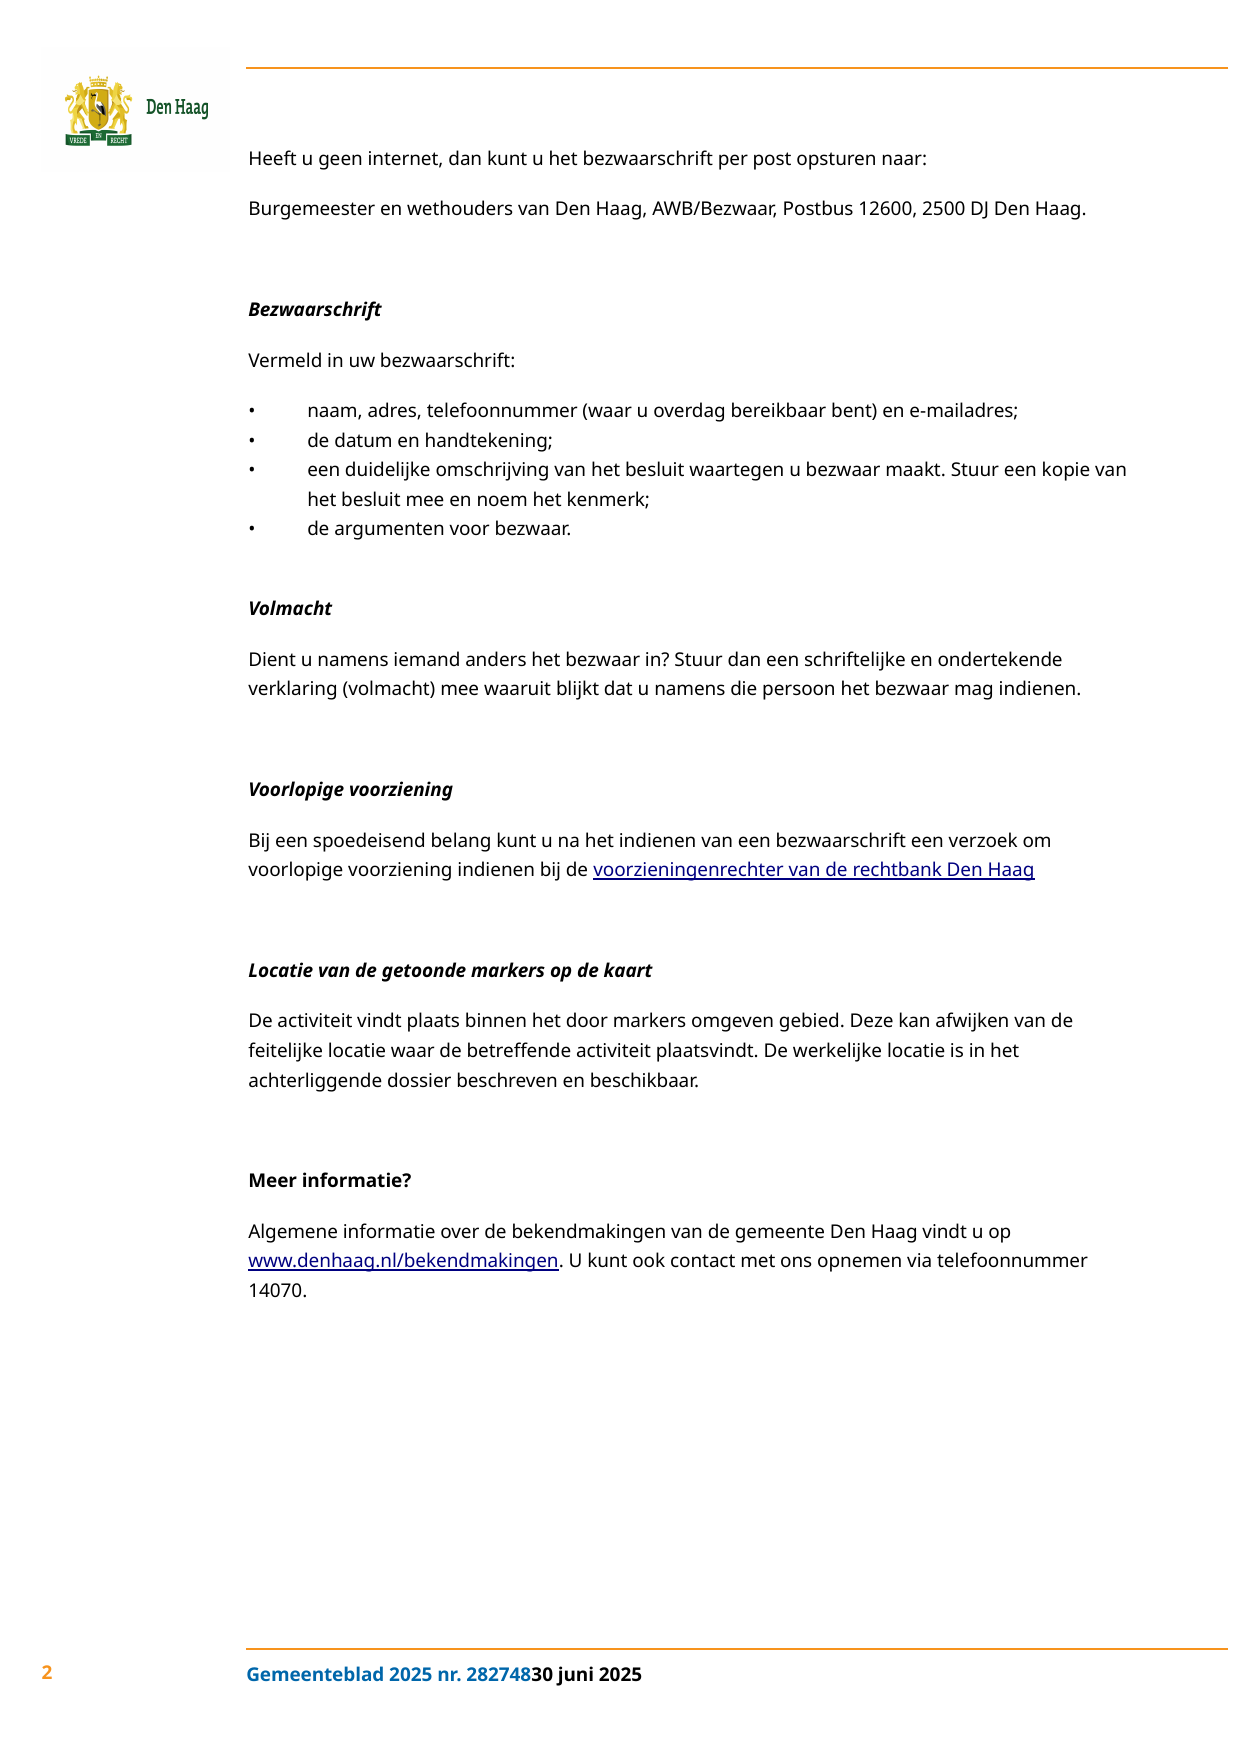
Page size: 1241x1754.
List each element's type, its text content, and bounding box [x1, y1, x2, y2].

text Meer informatie? [248, 1168, 1152, 1193]
text Dient u namens iemand anders het bezwaar in? Stuur dan een schriftelijke en ondertekende verklaring (volmacht) mee waaruit blijkt dat u namens die persoon het bezwaar mag indienen. [248, 646, 1152, 701]
list de datum en handtekening; [248, 427, 1152, 453]
text Heeft u geen internet, dan kunt u het bezwaarschrift per post opsturen naar: [248, 145, 1152, 171]
list een duidelijke omschrijving van het besluit waartegen u bezwaar maakt. Stuur een kopie van het besluit mee en noem het kenmerk; [248, 456, 1152, 512]
text Bij een spoedeisend belang kunt u na het indienen van een bezwaarschrift een verzoek om voorlopige voorziening indienen bij de voorzieningenrechter van de rechtbank Den Haag [248, 827, 1152, 882]
text Bezwaarschrift [248, 296, 1152, 322]
text Voorlopige voorziening [248, 776, 1152, 802]
list de argumenten voor bezwaar. [248, 516, 1152, 541]
text Burgemeester en wethouders van Den Haag, AWB/Bezwaar, Postbus 12600, 2500 DJ Den Haag. [248, 196, 1152, 221]
text Algemene informatie over de bekendmakingen van de gemeente Den Haag vindt u op www.denhaag.nl/bekendmakingen. U kunt ook contact met ons opnemen via telefoonnummer 14070. [248, 1218, 1152, 1303]
text Vermeld in uw bezwaarschrift: [248, 347, 1152, 373]
list naam, adres, telefoonnummer (waar u overdag bereikbaar bent) en e-mailadres; [248, 397, 1152, 423]
text Locatie van de getoonde markers op de kaart [248, 957, 1152, 983]
text De activiteit vindt plaats binnen het door markers omgeven gebied. Deze kan afwijken van de feitelijke locatie waar de betreffende activiteit plaatsvindt. De werkelijke locatie is in het achterliggende dossier beschreven en beschikbaar. [248, 1008, 1152, 1093]
text Volmacht [248, 596, 1152, 621]
picture [41, 47, 231, 172]
